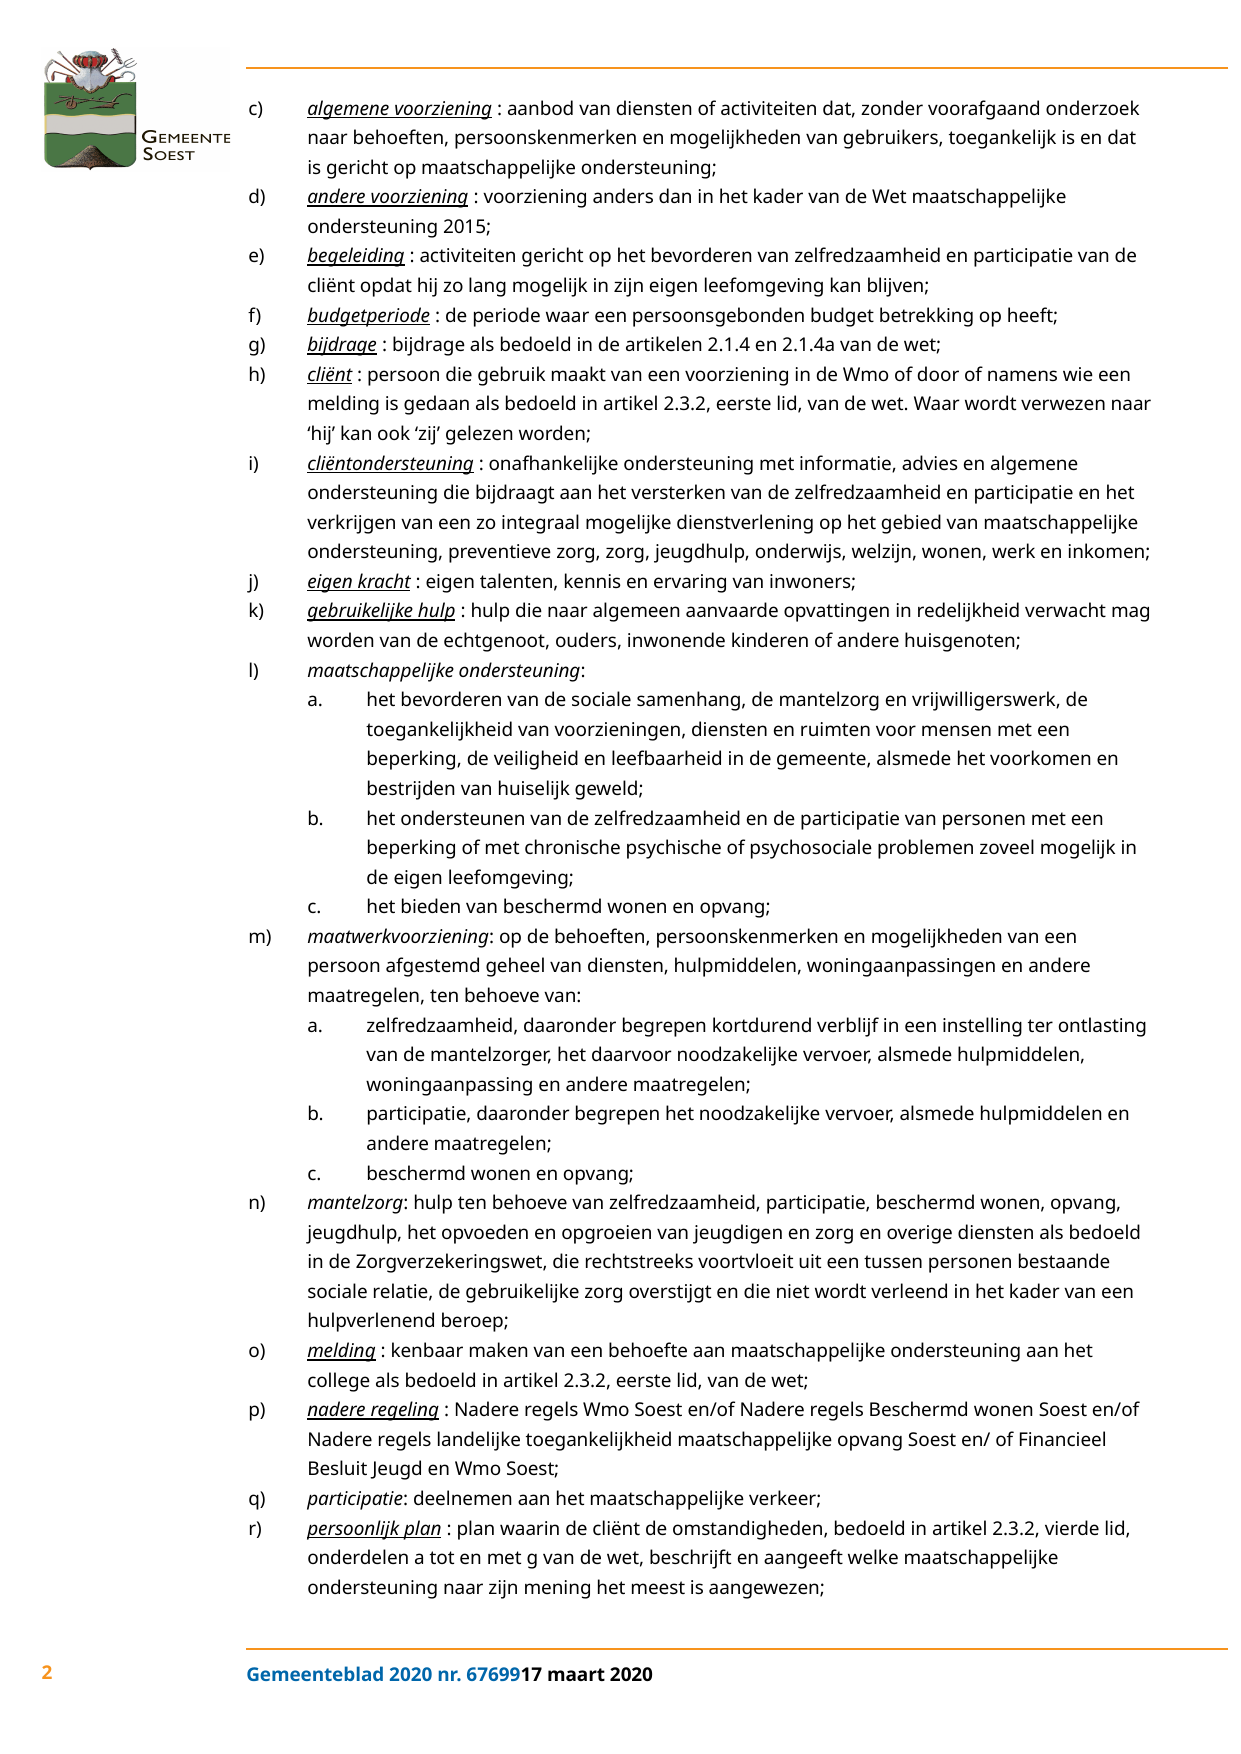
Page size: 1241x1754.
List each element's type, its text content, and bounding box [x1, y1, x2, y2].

list algemene voorziening : aanbod van diensten of activiteiten dat, zonder voorafgaand onderzoek naar behoeften, persoonskenmerken en mogelijkheden van gebruikers, toegankelijk is en dat is gericht op maatschappelijke ondersteuning; [248, 95, 1152, 180]
list zelfredzaamheid, daaronder begrepen kortdurend verblijf in een instelling ter ontlasting van de mantelzorger, het daarvoor noodzakelijke vervoer, alsmede hulpmiddelen, woningaanpassing en andere maatregelen; [307, 1012, 1152, 1097]
list cliëntondersteuning : onafhankelijke ondersteuning met informatie, advies en algemene ondersteuning die bijdraagt aan het versterken van de zelfredzaamheid en participatie en het verkrijgen van een zo integraal mogelijke dienstverlening op het gebied van maatschappelijke ondersteuning, preventieve zorg, zorg, jeugdhulp, onderwijs, welzijn, wonen, werk en inkomen; [248, 450, 1152, 564]
list budgetperiode : de periode waar een persoonsgebonden budget betrekking op heeft; [248, 302, 1152, 328]
list eigen kracht : eigen talenten, kennis en ervaring van inwoners; [248, 568, 1152, 594]
list participatie, daaronder begrepen het noodzakelijke vervoer, alsmede hulpmiddelen en andere maatregelen; [307, 1101, 1152, 1156]
list gebruikelijke hulp : hulp die naar algemeen aanvaarde opvattingen in redelijkheid verwacht mag worden van de echtgenoot, ouders, inwonende kinderen of andere huisgenoten; [248, 598, 1152, 653]
list melding : kenbaar maken van een behoefte aan maatschappelijke ondersteuning aan het college als bedoeld in artikel 2.3.2, eerste lid, van de wet; [248, 1337, 1152, 1393]
list het ondersteunen van de zelfredzaamheid en de participatie van personen met een beperking of met chronische psychische of psychosociale problemen zoveel mogelijk in de eigen leefomgeving; [307, 805, 1152, 890]
list maatschappelijke ondersteuning: [248, 657, 1152, 683]
picture [41, 47, 231, 172]
list cliënt : persoon die gebruik maakt van een voorziening in de Wmo of door of namens wie een melding is gedaan als bedoeld in artikel 2.3.2, eerste lid, van de wet. Waar wordt verwezen naar ‘hij’ kan ook ‘zij’ gelezen worden; [248, 361, 1152, 446]
list beschermd wonen en opvang; [307, 1160, 1152, 1186]
list maatwerkvoorziening: op de behoeften, persoonskenmerken en mogelijkheden van een persoon afgestemd geheel van diensten, hulpmiddelen, woningaanpassingen en andere maatregelen, ten behoeve van: [248, 923, 1152, 1008]
list het bieden van beschermd wonen en opvang; [307, 893, 1152, 919]
list participatie: deelnemen aan het maatschappelijke verkeer; [248, 1485, 1152, 1511]
list andere voorziening : voorziening anders dan in het kader van de Wet maatschappelijke ondersteuning 2015; [248, 183, 1152, 239]
list nadere regeling : Nadere regels Wmo Soest en/of Nadere regels Beschermd wonen Soest en/of Nadere regels landelijke toegankelijkheid maatschappelijke opvang Soest en/ of Financieel Besluit Jeugd en Wmo Soest; [248, 1396, 1152, 1481]
list mantelzorg: hulp ten behoeve van zelfredzaamheid, participatie, beschermd wonen, opvang, jeugdhulp, het opvoeden en opgroeien van jeugdigen en zorg en overige diensten als bedoeld in de Zorgverzekeringswet, die rechtstreeks voortvloeit uit een tussen personen bestaande sociale relatie, de gebruikelijke zorg overstijgt en die niet wordt verleend in het kader van een hulpverlenend beroep; [248, 1189, 1152, 1333]
list het bevorderen van de sociale samenhang, de mantelzorg en vrijwilligerswerk, de toegankelijkheid van voorzieningen, diensten en ruimten voor mensen met een beperking, de veiligheid en leefbaarheid in de gemeente, alsmede het voorkomen en bestrijden van huiselijk geweld; [307, 686, 1152, 801]
list bijdrage : bijdrage als bedoeld in de artikelen 2.1.4 en 2.1.4a van de wet; [248, 331, 1152, 357]
list begeleiding : activiteiten gericht op het bevorderen van zelfredzaamheid en participatie van de cliënt opdat hij zo lang mogelijk in zijn eigen leefomgeving kan blijven; [248, 243, 1152, 298]
list persoonlijk plan : plan waarin de cliënt de omstandigheden, bedoeld in artikel 2.3.2, vierde lid, onderdelen a tot en met g van de wet, beschrijft en aangeeft welke maatschappelijke ondersteuning naar zijn mening het meest is aangewezen; [248, 1515, 1152, 1600]
